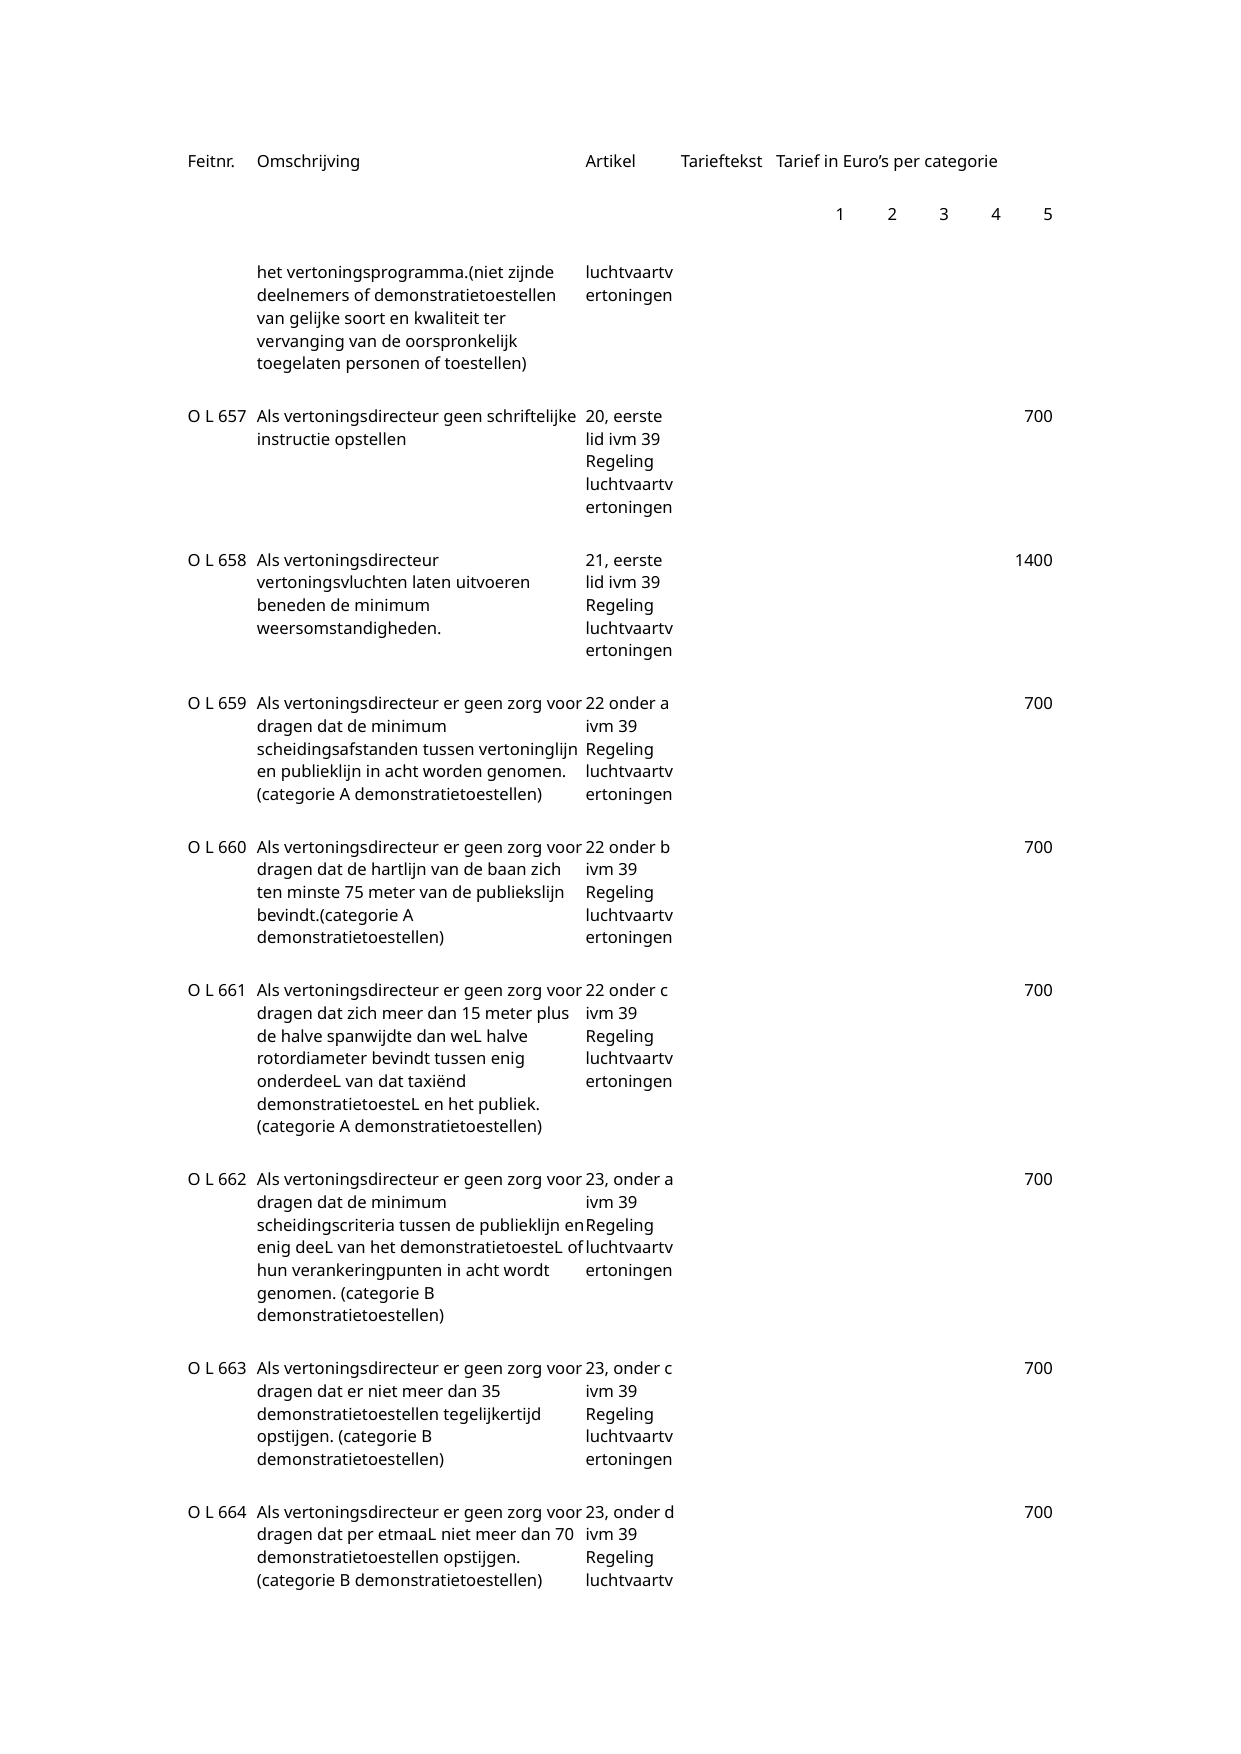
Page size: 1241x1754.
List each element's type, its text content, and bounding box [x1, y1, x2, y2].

table_header Artikel [585, 150, 681, 203]
table_cell 700 [1001, 692, 1053, 835]
table_cell [897, 548, 949, 692]
table_cell L 658 [205, 548, 257, 692]
table_cell [897, 692, 949, 835]
table_cell [897, 835, 949, 979]
table_cell L 659 [205, 692, 257, 835]
table_cell O [188, 1168, 205, 1357]
table_cell [845, 1500, 897, 1591]
table_cell L 663 [205, 1357, 257, 1500]
table_cell 21, eerste lid ivm 39 Regeling luchtvaartvertoningen [585, 548, 681, 692]
table_cell Als vertoningsdirecteur er geen zorg voor dragen dat de hartlijn van de baan zich ten minste 75 meter van de publiekslijn bevindt.(categorie A demonstratietoestellen) [257, 835, 585, 979]
table_cell [681, 835, 776, 979]
table_cell [681, 1500, 776, 1591]
table_header Tarief in Euro’s per categorie [776, 150, 1053, 203]
table_cell [949, 979, 1001, 1168]
table_header Feitnr. [188, 150, 257, 203]
table_cell [949, 261, 1001, 405]
table_cell 1 [776, 203, 845, 261]
table_cell [949, 835, 1001, 979]
table_cell [845, 548, 897, 692]
table_cell Als vertoningsdirecteur er geen zorg voor dragen dat de minimum scheidingscriteria tussen de publieklijn en enig deeL van het demonstratietoesteL of hun verankeringpunten in acht wordt genomen. (categorie B demonstratietoestellen) [257, 1168, 585, 1357]
table_cell [845, 405, 897, 548]
table_cell O [188, 1500, 205, 1591]
table_cell [188, 203, 205, 261]
table_cell [949, 405, 1001, 548]
table_cell [257, 203, 585, 261]
table_cell [681, 1168, 776, 1357]
table_cell [897, 261, 949, 405]
table_cell 1400 [1001, 548, 1053, 692]
table_cell [776, 548, 845, 692]
table_cell [776, 835, 845, 979]
table_cell L 657 [205, 405, 257, 548]
table_cell [205, 203, 257, 261]
table_cell 20, eerste lid ivm 39 Regeling luchtvaartvertoningen [585, 405, 681, 548]
table_cell [776, 692, 845, 835]
table_cell [897, 1500, 949, 1591]
table_cell het vertoningsprogramma.(niet zijnde deelnemers of demonstratietoestellen van gelijke soort en kwaliteit ter vervanging van de oorspronkelijk toegelaten personen of toestellen) [257, 261, 585, 405]
table_cell L 664 [205, 1500, 257, 1591]
table_cell L 662 [205, 1168, 257, 1357]
table_cell [897, 979, 949, 1168]
table_cell 4 [949, 203, 1001, 261]
table_cell [776, 1168, 845, 1357]
table_cell [681, 261, 776, 405]
table_cell 700 [1001, 1357, 1053, 1500]
table_cell [205, 261, 257, 405]
table_cell [1001, 261, 1053, 405]
table_cell Als vertoningsdirecteur geen schriftelijke instructie opstellen [257, 405, 585, 548]
table_cell [897, 405, 949, 548]
table_cell 23, onder a ivm 39 Regeling luchtvaartvertoningen [585, 1168, 681, 1357]
table_cell Als vertoningsdirecteur er geen zorg voor dragen dat zich meer dan 15 meter plus de halve spanwijdte dan weL halve rotordiameter bevindt tussen enig onderdeeL van dat taxiënd demonstratietoesteL en het publiek.(categorie A demonstratietoestellen) [257, 979, 585, 1168]
table_cell [845, 261, 897, 405]
table_cell Als vertoningsdirecteur vertoningsvluchten laten uitvoeren beneden de minimum weersomstandigheden. [257, 548, 585, 692]
table_cell O [188, 405, 205, 548]
table_cell [681, 979, 776, 1168]
table_cell 700 [1001, 835, 1053, 979]
table_cell L 660 [205, 835, 257, 979]
table_cell [776, 261, 845, 405]
table_cell [188, 261, 205, 405]
table_cell 700 [1001, 405, 1053, 548]
table_cell 22 onder c ivm 39 Regeling luchtvaartvertoningen [585, 979, 681, 1168]
table_cell 23, onder c ivm 39 Regeling luchtvaartvertoningen [585, 1357, 681, 1500]
table_cell [949, 1357, 1001, 1500]
table_cell 700 [1001, 1500, 1053, 1591]
table_cell L 661 [205, 979, 257, 1168]
table_cell 700 [1001, 979, 1053, 1168]
table_cell [681, 405, 776, 548]
table_cell [949, 692, 1001, 835]
table_cell 700 [1001, 1168, 1053, 1357]
table_cell 5 [1001, 203, 1053, 261]
table_cell 3 [897, 203, 949, 261]
table_cell [776, 405, 845, 548]
table_cell O [188, 835, 205, 979]
table_cell O [188, 1357, 205, 1500]
table_cell [776, 1357, 845, 1500]
table_cell 2 [845, 203, 897, 261]
table_cell [949, 1168, 1001, 1357]
table_header Omschrijving [257, 150, 585, 203]
table_cell Als vertoningsdirecteur er geen zorg voor dragen dat de minimum scheidingsafstanden tussen vertoninglijn en publieklijn in acht worden genomen. (categorie A demonstratietoestellen) [257, 692, 585, 835]
table_cell [776, 979, 845, 1168]
table_cell [949, 548, 1001, 692]
table_cell [845, 979, 897, 1168]
table_cell luchtvaartvertoningen [585, 261, 681, 405]
table_cell [681, 692, 776, 835]
table_cell O [188, 692, 205, 835]
table_cell [845, 1168, 897, 1357]
table_cell [681, 548, 776, 692]
table_cell [845, 835, 897, 979]
table_cell [585, 203, 681, 261]
table_cell [845, 1357, 897, 1500]
table_cell [845, 692, 897, 835]
table_cell [897, 1168, 949, 1357]
table_cell 22 onder b ivm 39 Regeling luchtvaartvertoningen [585, 835, 681, 979]
table_cell 22 onder a ivm 39 Regeling luchtvaartvertoningen [585, 692, 681, 835]
table_cell 23, onder d ivm 39 Regeling luchtvaartv [585, 1500, 681, 1591]
table_header Tarieftekst [681, 150, 776, 203]
table_cell [681, 203, 776, 261]
table_cell [897, 1357, 949, 1500]
table_cell O [188, 548, 205, 692]
table_cell [949, 1500, 1001, 1591]
table_cell [681, 1357, 776, 1500]
table_cell O [188, 979, 205, 1168]
table_cell [776, 1500, 845, 1591]
table_cell Als vertoningsdirecteur er geen zorg voor dragen dat per etmaaL niet meer dan 70 demonstratietoestellen opstijgen. (categorie B demonstratietoestellen) [257, 1500, 585, 1591]
table_cell Als vertoningsdirecteur er geen zorg voor dragen dat er niet meer dan 35 demonstratietoestellen tegelijkertijd opstijgen. (categorie B demonstratietoestellen) [257, 1357, 585, 1500]
